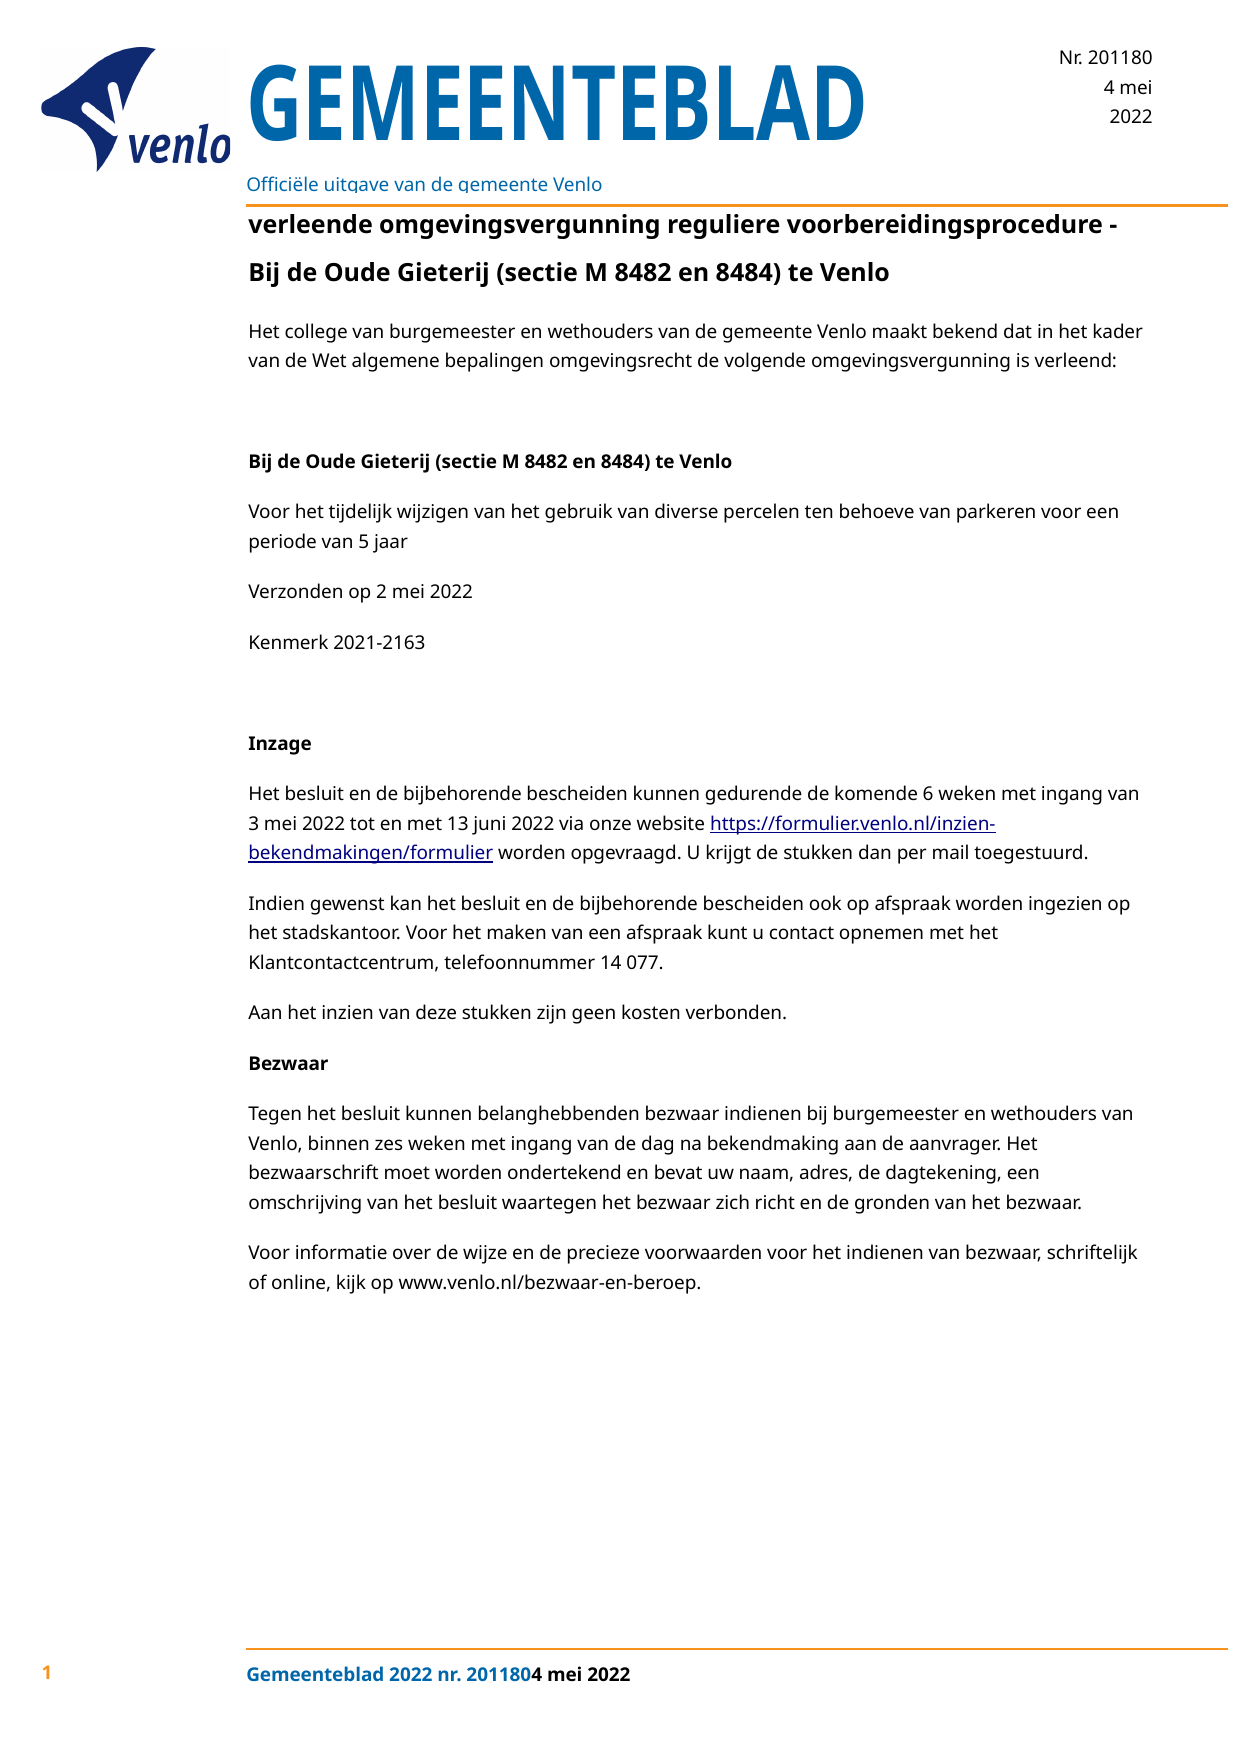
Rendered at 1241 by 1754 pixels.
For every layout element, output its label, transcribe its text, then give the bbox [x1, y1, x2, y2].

text verleende omgevingsvergunning reguliere voorbereidingsprocedure - Bij de Oude Gieterij (sectie M 8482 en 8484) te Venlo [248, 207, 1152, 288]
text Voor het tijdelijk wijzigen van het gebruik van diverse percelen ten behoeve van parkeren voor een periode van 5 jaar [248, 499, 1152, 554]
text Voor informatie over de wijze en de precieze voorwaarden voor het indienen van bezwaar, schriftelijk of online, kijk op www.venlo.nl/bezwaar-en-beroep. [248, 1239, 1152, 1295]
text Het besluit en de bijbehorende bescheiden kunnen gedurende de komende 6 weken met ingang van 3 mei 2022 tot en met 13 juni 2022 via onze website https://formulier.venlo.nl/inzien-bekendmakingen/formulier worden opgevraagd. U krijgt de stukken dan per mail toegestuurd. [248, 780, 1152, 865]
text Kenmerk 2021-2163 [248, 629, 1152, 655]
text Verzonden op 2 mei 2022 [248, 579, 1152, 604]
text Bezwaar [248, 1050, 1152, 1076]
text Het college van burgemeester en wethouders van de gemeente Venlo maakt bekend dat in het kader van de Wet algemene bepalingen omgevingsrecht de volgende omgevingsvergunning is verleend: [248, 318, 1152, 373]
text Aan het inzien van deze stukken zijn geen kosten verbonden. [248, 999, 1152, 1025]
text Indien gewenst kan het besluit en de bijbehorende bescheiden ook op afspraak worden ingezien op het stadskantoor. Voor het maken van een afspraak kunt u contact opnemen met het Klantcontactcentrum, telefoonnummer 14 077. [248, 890, 1152, 975]
picture [41, 47, 231, 172]
text Inzage [248, 730, 1152, 756]
text Bij de Oude Gieterij (sectie M 8482 en 8484) te Venlo [248, 448, 1152, 474]
text Tegen het besluit kunnen belanghebbenden bezwaar indienen bij burgemeester en wethouders van Venlo, binnen zes weken met ingang van de dag na bekendmaking aan de aanvrager. Het bezwaarschrift moet worden ondertekend en bevat uw naam, adres, de dagtekening, een omschrijving van het besluit waartegen het bezwaar zich richt en de gronden van het bezwaar. [248, 1100, 1152, 1215]
